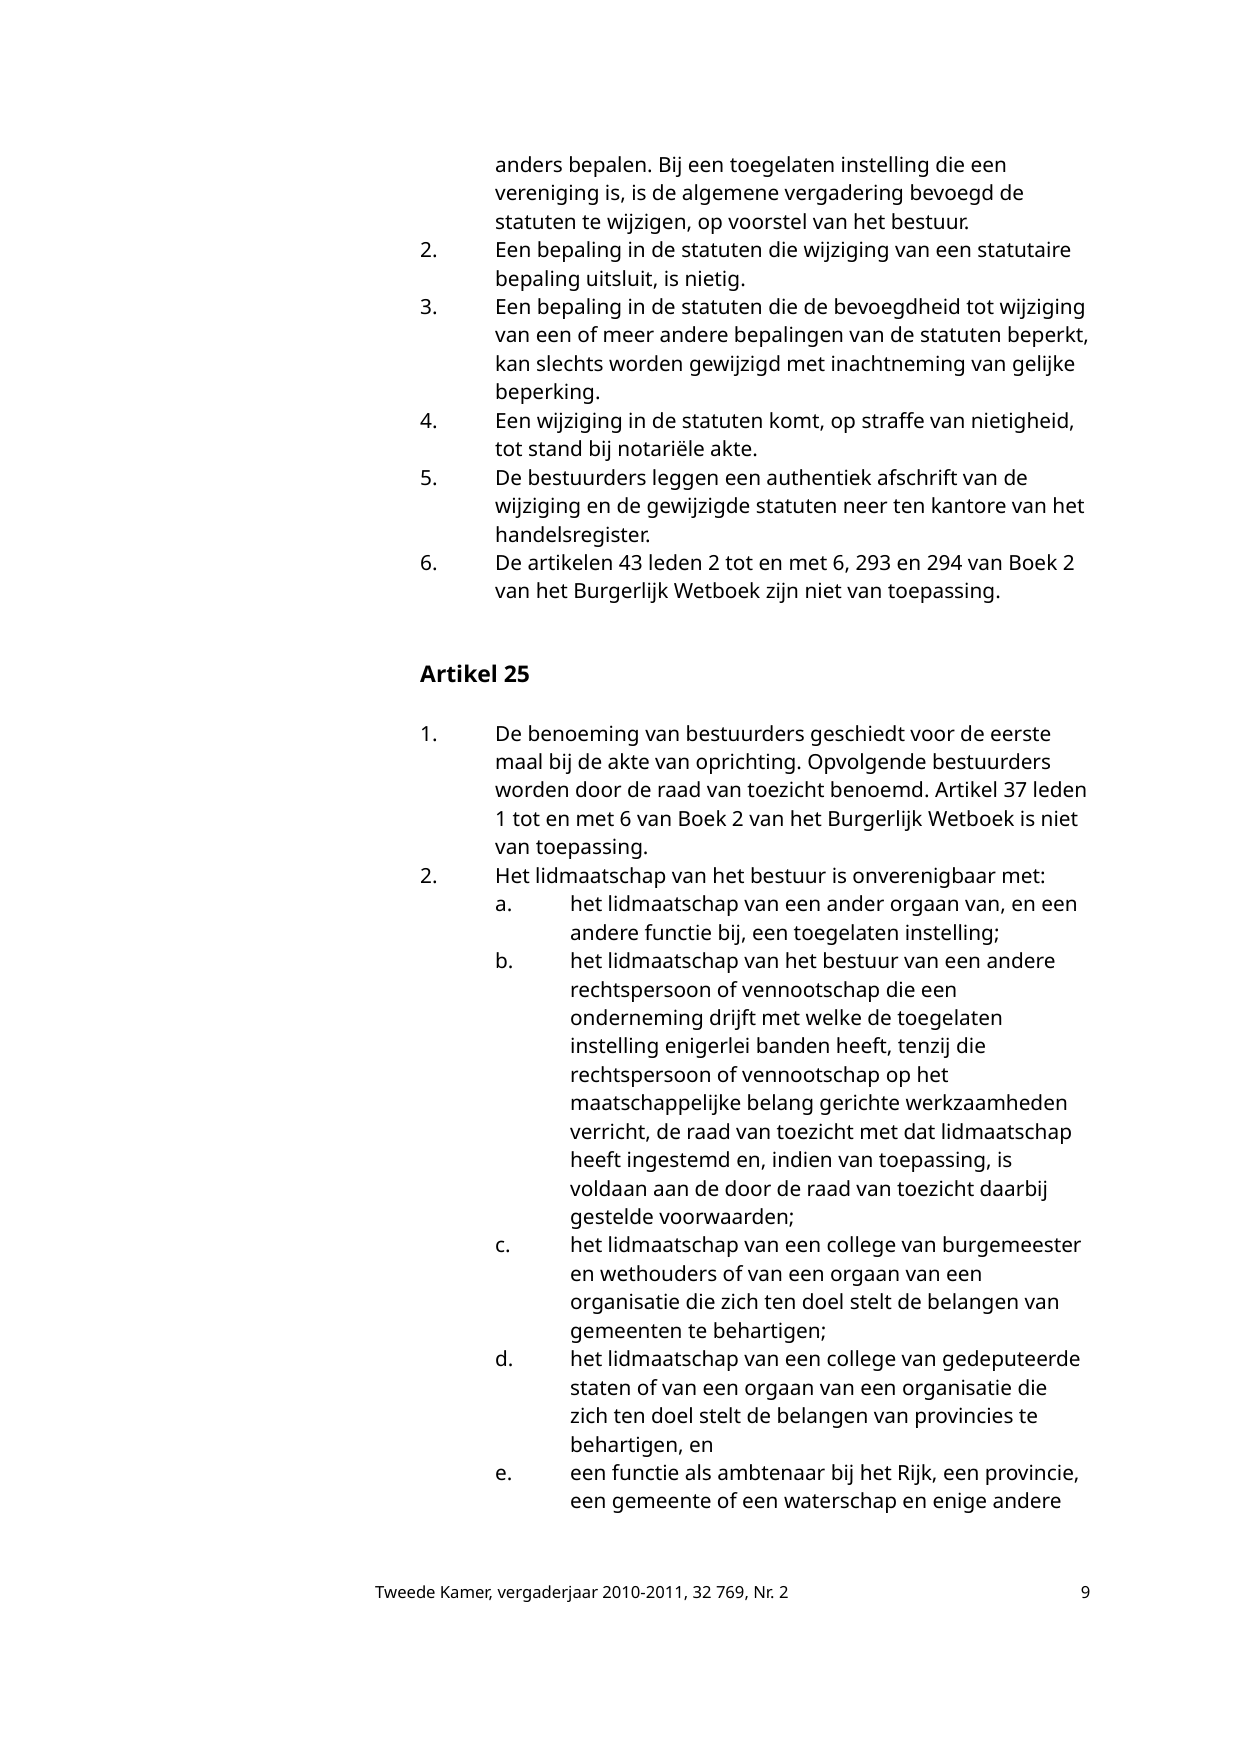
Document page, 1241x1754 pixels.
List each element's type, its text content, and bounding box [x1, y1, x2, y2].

list Een bepaling in de statuten die wijziging van een statutaire bepaling uitsluit, is nietig. [420, 235, 1090, 292]
list het lidmaatschap van het bestuur van een andere rechtspersoon of vennootschap die een onderneming drijft met welke de toegelaten instelling enigerlei banden heeft, tenzij die rechtspersoon of vennootschap op het maatschappelijke belang gerichte werkzaamheden verricht, de raad van toezicht met dat lidmaatschap heeft ingestemd en, indien van toepassing, is voldaan aan de door de raad van toezicht daarbij gestelde voorwaarden; [495, 946, 1090, 1231]
list Een bepaling in de statuten die de bevoegdheid tot wijziging van een of meer andere bepalingen van de statuten beperkt, kan slechts worden gewijzigd met inachtneming van gelijke beperking. [420, 292, 1090, 406]
list anders bepalen. Bij een toegelaten instelling die een vereniging is, is de algemene vergadering bevoegd de statuten te wijzigen, op voorstel van het bestuur. [420, 150, 1090, 235]
subtitle Artikel 25 [420, 657, 1090, 689]
list het lidmaatschap van een ander orgaan van, en een andere functie bij, een toegelaten instelling; [495, 889, 1090, 946]
list een functie als ambtenaar bij het Rijk, een provincie, een gemeente of een waterschap en enige andere [495, 1458, 1090, 1515]
list Het lidmaatschap van het bestuur is onverenigbaar met: [420, 861, 1090, 889]
list De benoeming van bestuurders geschiedt voor de eerste maal bij de akte van oprichting. Opvolgende bestuurders worden door de raad van toezicht benoemd. Artikel 37 leden 1 tot en met 6 van Boek 2 van het Burgerlijk Wetboek is niet van toepassing. [420, 719, 1090, 861]
list het lidmaatschap van een college van gedeputeerde staten of van een orgaan van een organisatie die zich ten doel stelt de belangen van provincies te behartigen, en [495, 1344, 1090, 1458]
list het lidmaatschap van een college van burgemeester en wethouders of van een orgaan van een organisatie die zich ten doel stelt de belangen van gemeenten te behartigen; [495, 1231, 1090, 1344]
list Een wijziging in de statuten komt, op straffe van nietigheid, tot stand bij notariële akte. [420, 406, 1090, 463]
list De bestuurders leggen een authentiek afschrift van de wijziging en de gewijzigde statuten neer ten kantore van het handelsregister. [420, 463, 1090, 548]
list De artikelen 43 leden 2 tot en met 6, 293 en 294 van Boek 2 van het Burgerlijk Wetboek zijn niet van toepassing. [420, 548, 1090, 605]
